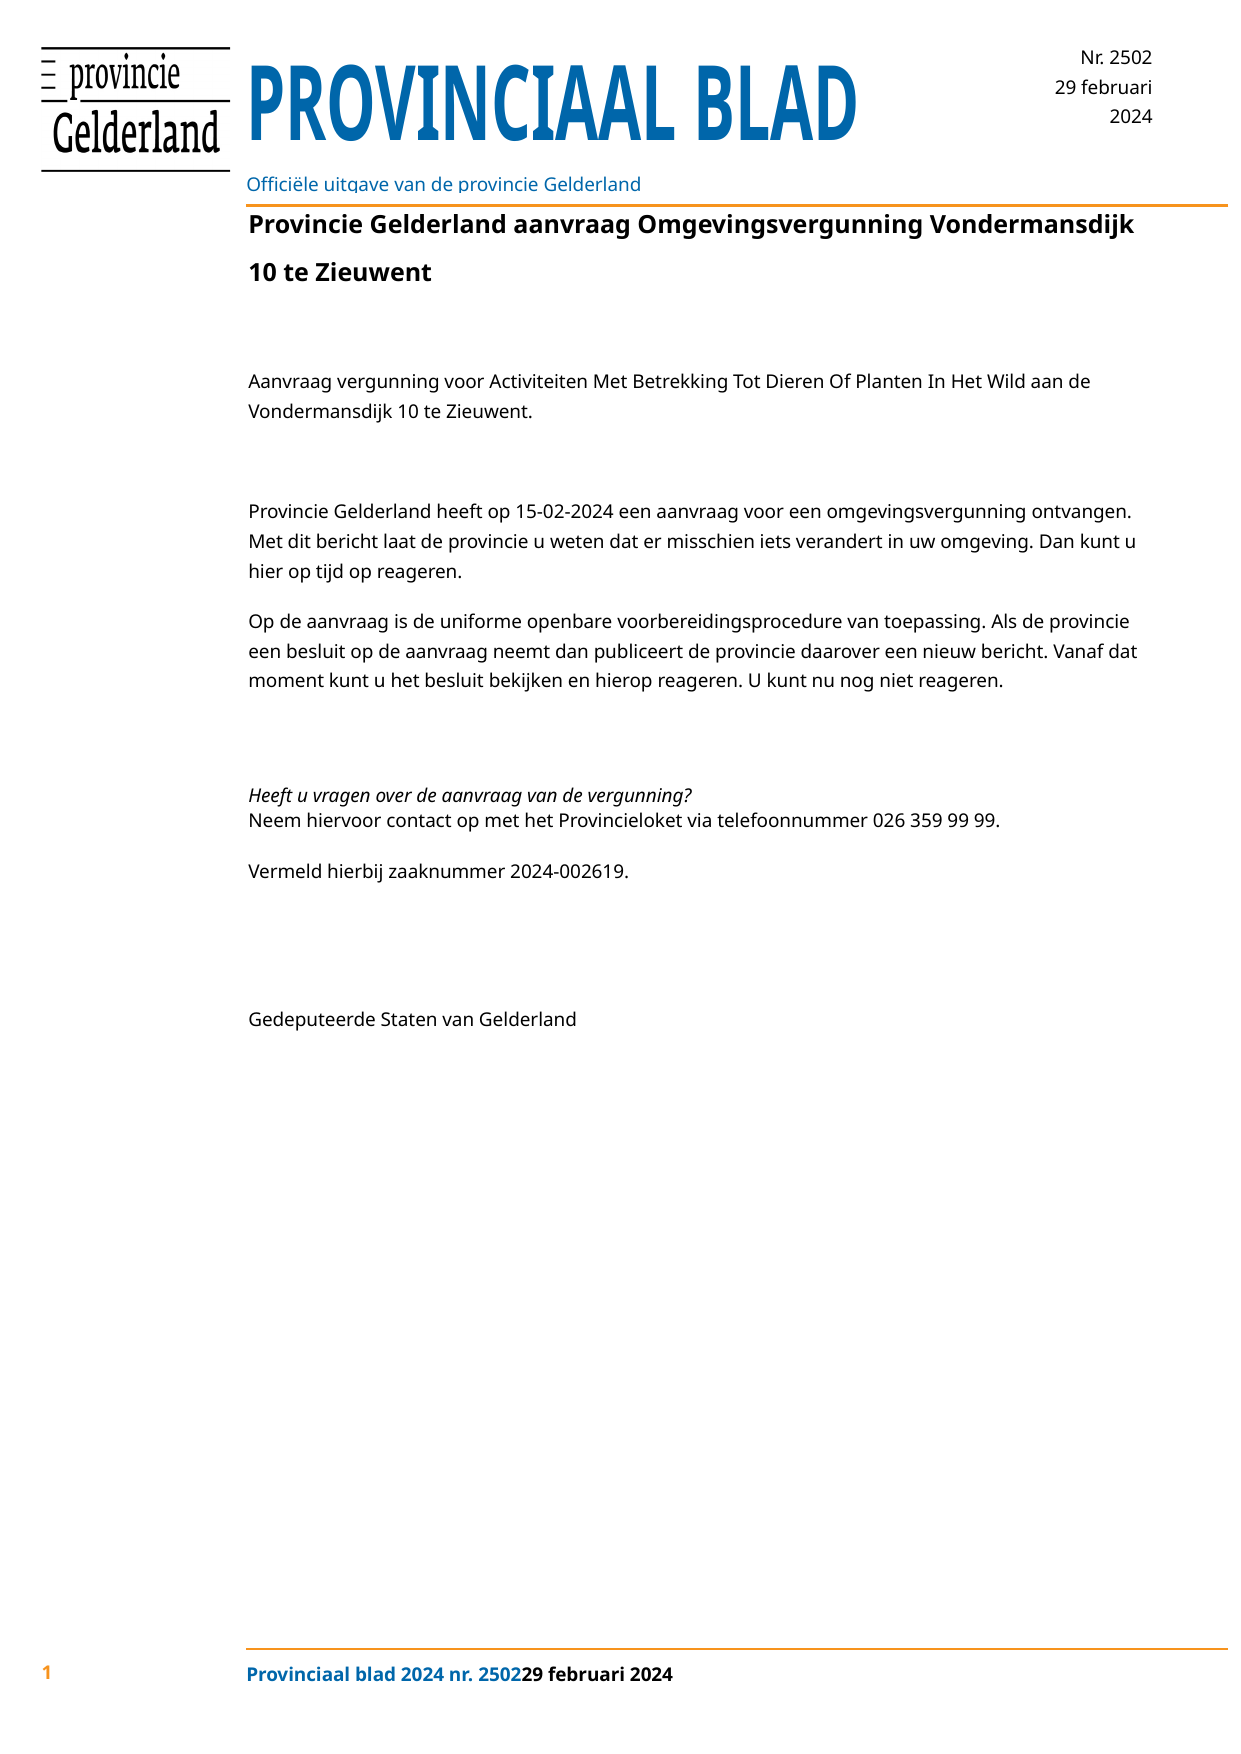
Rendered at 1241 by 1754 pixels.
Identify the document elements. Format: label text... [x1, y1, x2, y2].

text Gedeputeerde Staten van Gelderland [248, 1007, 1152, 1032]
text Neem hiervoor contact op met het Provincieloket via telefoonnummer 026 359 99 99. [248, 808, 1152, 833]
text Vermeld hierbij zaaknummer 2024-002619. [248, 858, 1152, 884]
text Heeft u vragen over de aanvraag van de vergunning? [248, 782, 1152, 808]
text Provincie Gelderland heeft op 15-02-2024 een aanvraag voor een omgevingsvergunning ontvangen. Met dit bericht laat de provincie u weten dat er misschien iets verandert in uw omgeving. Dan kunt u hier op tijd op reageren. [248, 499, 1152, 584]
picture [41, 47, 231, 172]
text Op de aanvraag is de uniforme openbare voorbereidingsprocedure van toepassing. Als de provincie een besluit op de aanvraag neemt dan publiceert de provincie daarover een nieuw bericht. Vanaf dat moment kunt u het besluit bekijken en hierop reageren. U kunt nu nog niet reageren. [248, 608, 1152, 693]
text Aanvraag vergunning voor Activiteiten Met Betrekking Tot Dieren Of Planten In Het Wild aan de Vondermansdijk 10 te Zieuwent. [248, 368, 1152, 424]
text Provincie Gelderland aanvraag Omgevingsvergunning Vondermansdijk 10 te Zieuwent [248, 207, 1152, 288]
